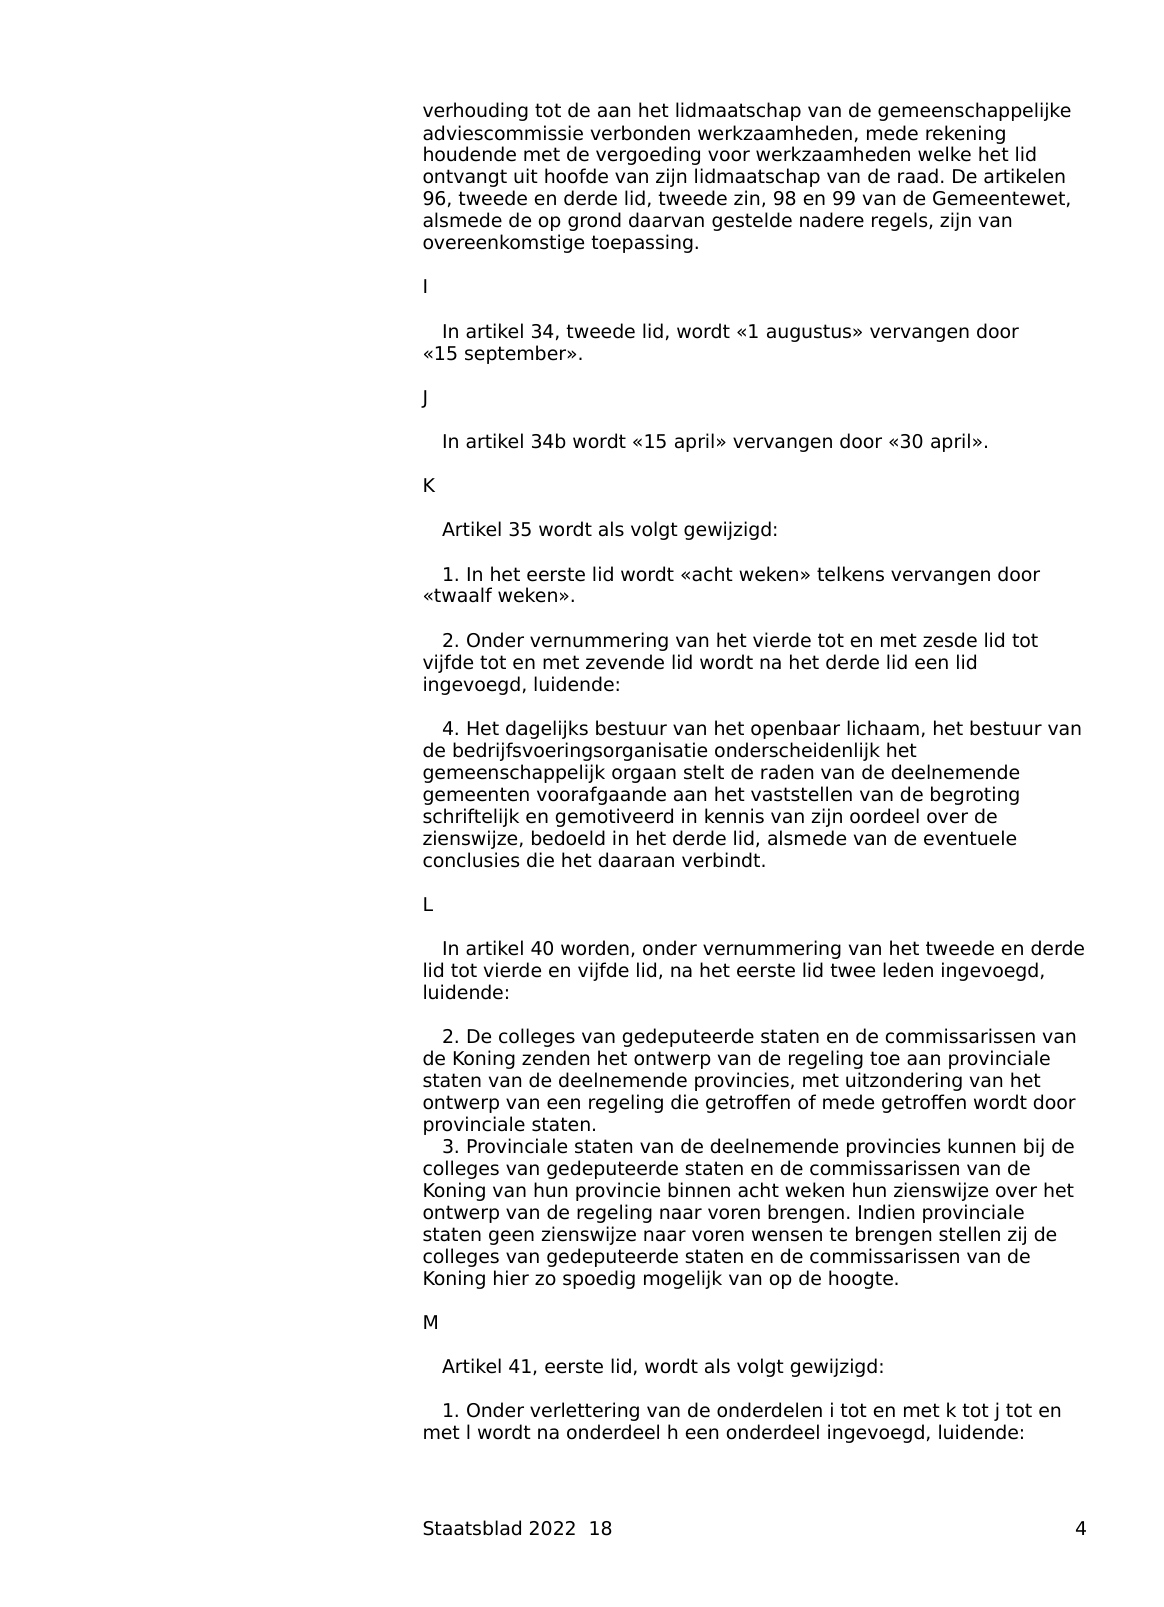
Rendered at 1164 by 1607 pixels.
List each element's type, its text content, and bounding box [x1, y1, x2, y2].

text 4. Het dagelijks bestuur van het openbaar lichaam, het bestuur van de bedrijfsvoeringsorganisatie onderscheidenlijk het gemeenschappelijk orgaan stelt de raden van de deelnemende gemeenten voorafgaande aan het vaststellen van de begroting schriftelijk en gemotiveerd in kennis van zijn oordeel over de zienswijze, bedoeld in het derde lid, alsmede van de eventuele conclusies die het daaraan verbindt. [422, 718, 1087, 872]
text 2. De colleges van gedeputeerde staten en de commissarissen van de Koning zenden het ontwerp van de regeling toe aan provinciale staten van de deelnemende provincies, met uitzondering van het ontwerp van een regeling die getroffen of mede getroffen wordt door provinciale staten. [422, 1026, 1087, 1136]
text L [422, 894, 1087, 916]
text M [422, 1312, 1087, 1334]
text In artikel 40 worden, onder vernummering van het tweede en derde lid tot vierde en vijfde lid, na het eerste lid twee leden ingevoegd, luidende: [422, 938, 1087, 1004]
text J [422, 387, 1087, 409]
text K [422, 475, 1087, 497]
text Artikel 35 wordt als volgt gewijzigd: [422, 519, 1087, 541]
text 3. Provinciale staten van de deelnemende provincies kunnen bij de colleges van gedeputeerde staten en de commissarissen van de Koning van hun provincie binnen acht weken hun zienswijze over het ontwerp van de regeling naar voren brengen. Indien provinciale staten geen zienswijze naar voren wensen te brengen stellen zij de colleges van gedeputeerde staten en de commissarissen van de Koning hier zo spoedig mogelijk van op de hoogte. [422, 1136, 1087, 1290]
text 1. Onder verlettering van de onderdelen i tot en met k tot j tot en met l wordt na onderdeel h een onderdeel ingevoegd, luidende: [422, 1400, 1087, 1444]
text Artikel 41, eerste lid, wordt als volgt gewijzigd: [422, 1356, 1087, 1378]
text 2. Onder vernummering van het vierde tot en met zesde lid tot vijfde tot en met zevende lid wordt na het derde lid een lid ingevoegd, luidende: [422, 629, 1087, 696]
text verhouding tot de aan het lidmaatschap van de gemeenschappelijke adviescommissie verbonden werkzaamheden, mede rekening houdende met de vergoeding voor werkzaamheden welke het lid ontvangt uit hoofde van zijn lidmaatschap van de raad. De artikelen 96, tweede en derde lid, tweede zin, 98 en 99 van de Gemeentewet, alsmede de op grond daarvan gestelde nadere regels, zijn van overeenkomstige toepassing. [422, 100, 1087, 254]
text In artikel 34b wordt «15 april» vervangen door «30 april». [422, 431, 1087, 453]
text 1. In het eerste lid wordt «acht weken» telkens vervangen door «twaalf weken». [422, 563, 1087, 607]
text In artikel 34, tweede lid, wordt «1 augustus» vervangen door «15 september». [422, 321, 1087, 364]
text I [422, 276, 1087, 298]
